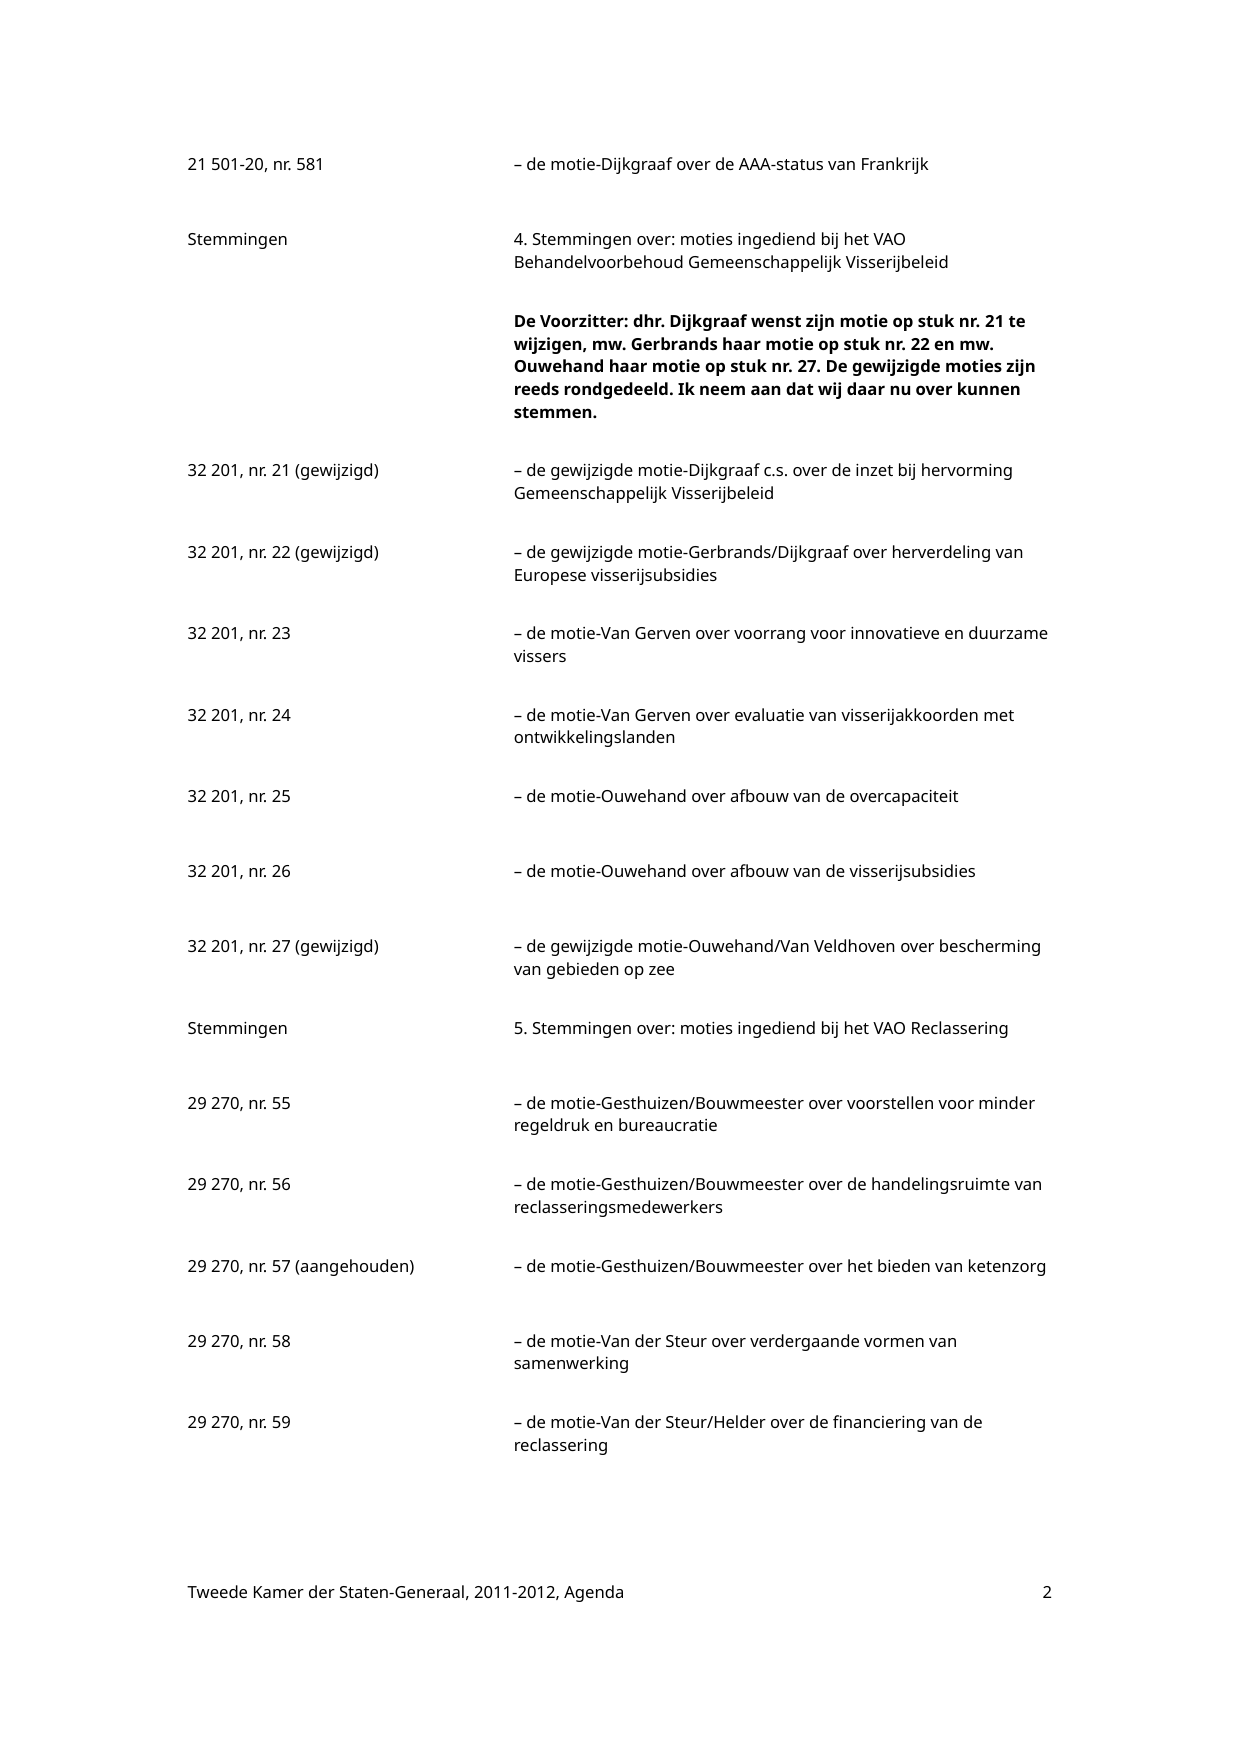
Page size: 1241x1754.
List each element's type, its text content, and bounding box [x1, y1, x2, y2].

table_cell 32 201, nr. 22 (gewijzigd) [188, 538, 490, 619]
table_cell [490, 857, 510, 932]
table_cell – de motie-Van Gerven over voorrang voor innovatieve en duurzame vissers [510, 619, 1053, 700]
table_cell Stemmingen [188, 1013, 490, 1088]
table_cell – de gewijzigde motie-Ouwehand/Van Veldhoven over bescherming van gebieden op zee [510, 932, 1053, 1013]
table_cell 29 270, nr. 56 [188, 1170, 490, 1251]
table_cell [490, 782, 510, 857]
table_cell 29 270, nr. 58 [188, 1326, 490, 1408]
table_cell 32 201, nr. 24 [188, 700, 490, 782]
table_cell [490, 1408, 510, 1489]
table_cell – de motie-Van der Steur over verdergaande vormen van samenwerking [510, 1326, 1053, 1408]
table_cell 32 201, nr. 23 [188, 619, 490, 700]
table_cell 32 201, nr. 27 (gewijzigd) [188, 932, 490, 1013]
table_cell 4. Stemmingen over: moties ingediend bij het VAO Behandelvoorbehoud Gemeenschappelijk Visserijbeleid [510, 225, 1053, 306]
table_cell [490, 225, 510, 306]
table_cell – de motie-Van der Steur/Helder over de financiering van de reclassering [510, 1408, 1053, 1489]
table_cell [490, 700, 510, 782]
table_cell – de motie-Van Gerven over evaluatie van visserijakkoorden met ontwikkelingslanden [510, 700, 1053, 782]
table_cell [490, 538, 510, 619]
table_cell De Voorzitter: dhr. Dijkgraaf wenst zijn motie op stuk nr. 21 te wijzigen, mw. Gerbrands haar motie op stuk nr. 22 en mw. Ouwehand haar motie op stuk nr. 27. De gewijzigde moties zijn reeds rondgedeeld. Ik neem aan dat wij daar nu over kunnen stemmen. [510, 306, 1053, 456]
table_cell 29 270, nr. 55 [188, 1088, 490, 1170]
table_cell Stemmingen [188, 225, 490, 306]
table_cell [490, 1088, 510, 1170]
table_cell [490, 1013, 510, 1088]
table_cell [490, 1251, 510, 1326]
table_cell [188, 306, 490, 456]
table_cell – de motie-Ouwehand over afbouw van de overcapaciteit [510, 782, 1053, 857]
table_cell – de motie-Gesthuizen/Bouwmeester over het bieden van ketenzorg [510, 1251, 1053, 1326]
table_cell 21 501-20, nr. 581 [188, 150, 490, 225]
table_cell 32 201, nr. 26 [188, 857, 490, 932]
table_cell [490, 306, 510, 456]
table_cell 29 270, nr. 59 [188, 1408, 490, 1489]
table_cell 32 201, nr. 21 (gewijzigd) [188, 456, 490, 537]
table_cell [490, 456, 510, 537]
table_cell – de gewijzigde motie-Gerbrands/Dijkgraaf over herverdeling van Europese visserijsubsidies [510, 538, 1053, 619]
table_cell [490, 1326, 510, 1408]
table_cell 32 201, nr. 25 [188, 782, 490, 857]
table_cell [490, 1170, 510, 1251]
table_cell [490, 932, 510, 1013]
table_cell – de motie-Dijkgraaf over de AAA-status van Frankrijk [510, 150, 1053, 225]
table_cell – de motie-Gesthuizen/Bouwmeester over de handelingsruimte van reclasseringsmedewerkers [510, 1170, 1053, 1251]
table_cell 5. Stemmingen over: moties ingediend bij het VAO Reclassering [510, 1013, 1053, 1088]
table_cell – de gewijzigde motie-Dijkgraaf c.s. over de inzet bij hervorming Gemeenschappelijk Visserijbeleid [510, 456, 1053, 537]
table_cell – de motie-Ouwehand over afbouw van de visserijsubsidies [510, 857, 1053, 932]
table_cell [490, 150, 510, 225]
table_cell 29 270, nr. 57 (aangehouden) [188, 1251, 490, 1326]
table_cell – de motie-Gesthuizen/Bouwmeester over voorstellen voor minder regeldruk en bureaucratie [510, 1088, 1053, 1170]
table_cell [490, 619, 510, 700]
